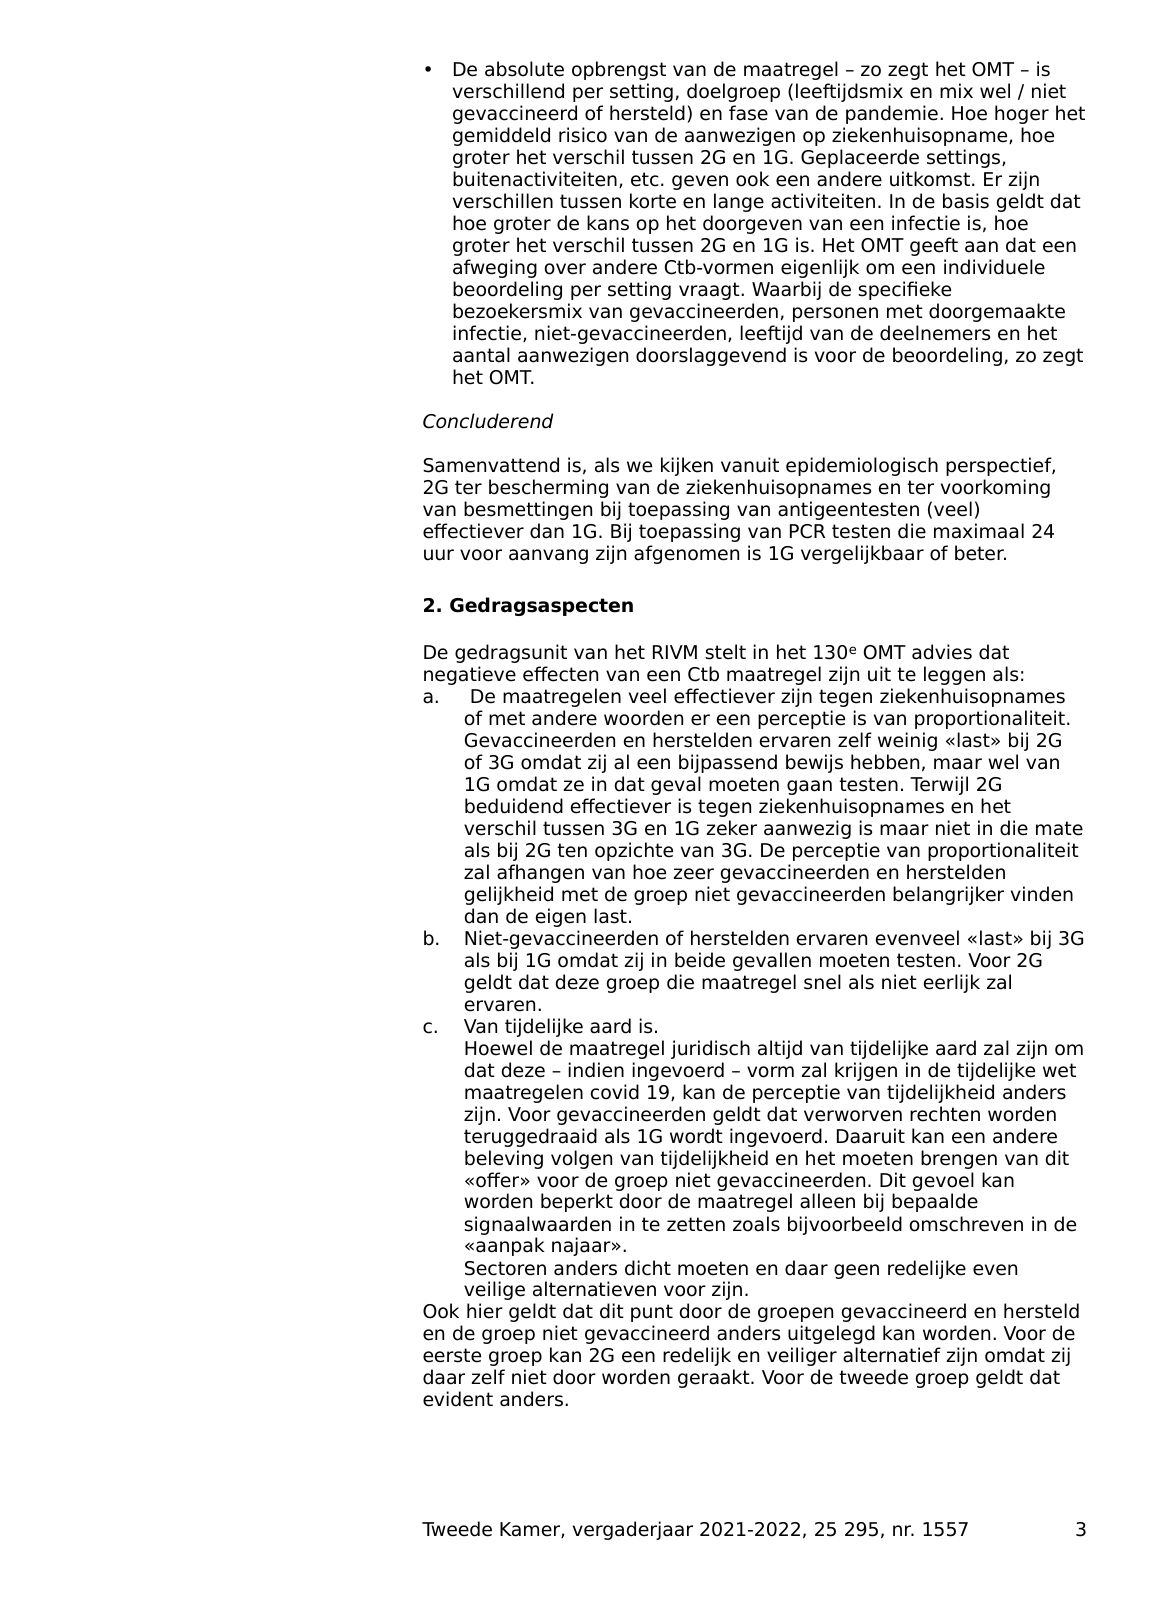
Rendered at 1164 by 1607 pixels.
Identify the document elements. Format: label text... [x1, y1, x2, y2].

subtitle Concluderend [422, 411, 1087, 433]
subtitle 2. Gedragsaspecten [422, 595, 1087, 617]
text Gevaccineerden en herstelden ervaren zelf weinig «last» bij 2G of 3G omdat zij al een bijpassend bewijs hebben, maar wel van 1G omdat ze in dat geval moeten gaan testen. Terwijl 2G beduidend effectiever is tegen ziekenhuisopnames en het verschil tussen 3G en 1G zeker aanwezig is maar niet in die mate als bij 2G ten opzichte van 3G. De perceptie van proportionaliteit zal afhangen van hoe zeer gevaccineerden en herstelden gelijkheid met de groep niet gevaccineerden belangrijker vinden dan de eigen last. [464, 730, 1087, 928]
text Ook hier geldt dat dit punt door de groepen gevaccineerd en hersteld en de groep niet gevaccineerd anders uitgelegd kan worden. Voor de eerste groep kan 2G een redelijk en veiliger alternatief zijn omdat zij daar zelf niet door worden geraakt. Voor de tweede groep geldt dat evident anders. [422, 1301, 1087, 1411]
text Hoewel de maatregel juridisch altijd van tijdelijke aard zal zijn om dat deze – indien ingevoerd – vorm zal krijgen in de tijdelijke wet maatregelen covid 19, kan de perceptie van tijdelijkheid anders zijn. Voor gevaccineerden geldt dat verworven rechten worden teruggedraaid als 1G wordt ingevoerd. Daaruit kan een andere beleving volgen van tijdelijkheid en het moeten brengen van dit «offer» voor de groep niet gevaccineerden. Dit gevoel kan worden beperkt door de maatregel alleen bij bepaalde signaalwaarden in te zetten zoals bijvoorbeeld omschreven in de «aanpak najaar». [464, 1038, 1087, 1257]
text Sectoren anders dicht moeten en daar geen redelijke even veilige alternatieven voor zijn. [464, 1257, 1087, 1301]
text c. Van tijdelijke aard is. [422, 1016, 1087, 1038]
text a. De maatregelen veel effectiever zijn tegen ziekenhuisopnames of met andere woorden er een perceptie is van proportionaliteit. [422, 686, 1087, 730]
text • De absolute opbrengst van de maatregel – zo zegt het OMT – is verschillend per setting, doelgroep (leeftijdsmix en mix wel / niet gevaccineerd of hersteld) en fase van de pandemie. Hoe hoger het gemiddeld risico van de aanwezigen op ziekenhuisopname, hoe groter het verschil tussen 2G en 1G. Geplaceerde settings, buitenactiviteiten, etc. geven ook een andere uitkomst. Er zijn verschillen tussen korte en lange activiteiten. In de basis geldt dat hoe groter de kans op het doorgeven van een infectie is, hoe groter het verschil tussen 2G en 1G is. Het OMT geeft aan dat een afweging over andere Ctb-vormen eigenlijk om een individuele beoordeling per setting vraagt. Waarbij de specifieke bezoekersmix van gevaccineerden, personen met doorgemaakte infectie, niet-gevaccineerden, leeftijd van de deelnemers en het aantal aanwezigen doorslaggevend is voor de beoordeling, zo zegt het OMT. [422, 59, 1087, 389]
text b. Niet-gevaccineerden of herstelden ervaren evenveel «last» bij 3G als bij 1G omdat zij in beide gevallen moeten testen. Voor 2G geldt dat deze groep die maatregel snel als niet eerlijk zal ervaren. [422, 928, 1087, 1016]
text De gedragsunit van het RIVM stelt in het 130e OMT advies dat negatieve effecten van een Ctb maatregel zijn uit te leggen als: [422, 642, 1087, 686]
text Samenvattend is, als we kijken vanuit epidemiologisch perspectief, 2G ter bescherming van de ziekenhuisopnames en ter voorkoming van besmettingen bij toepassing van antigeentesten (veel) effectiever dan 1G. Bij toepassing van PCR testen die maximaal 24 uur voor aanvang zijn afgenomen is 1G vergelijkbaar of beter. [422, 455, 1087, 565]
